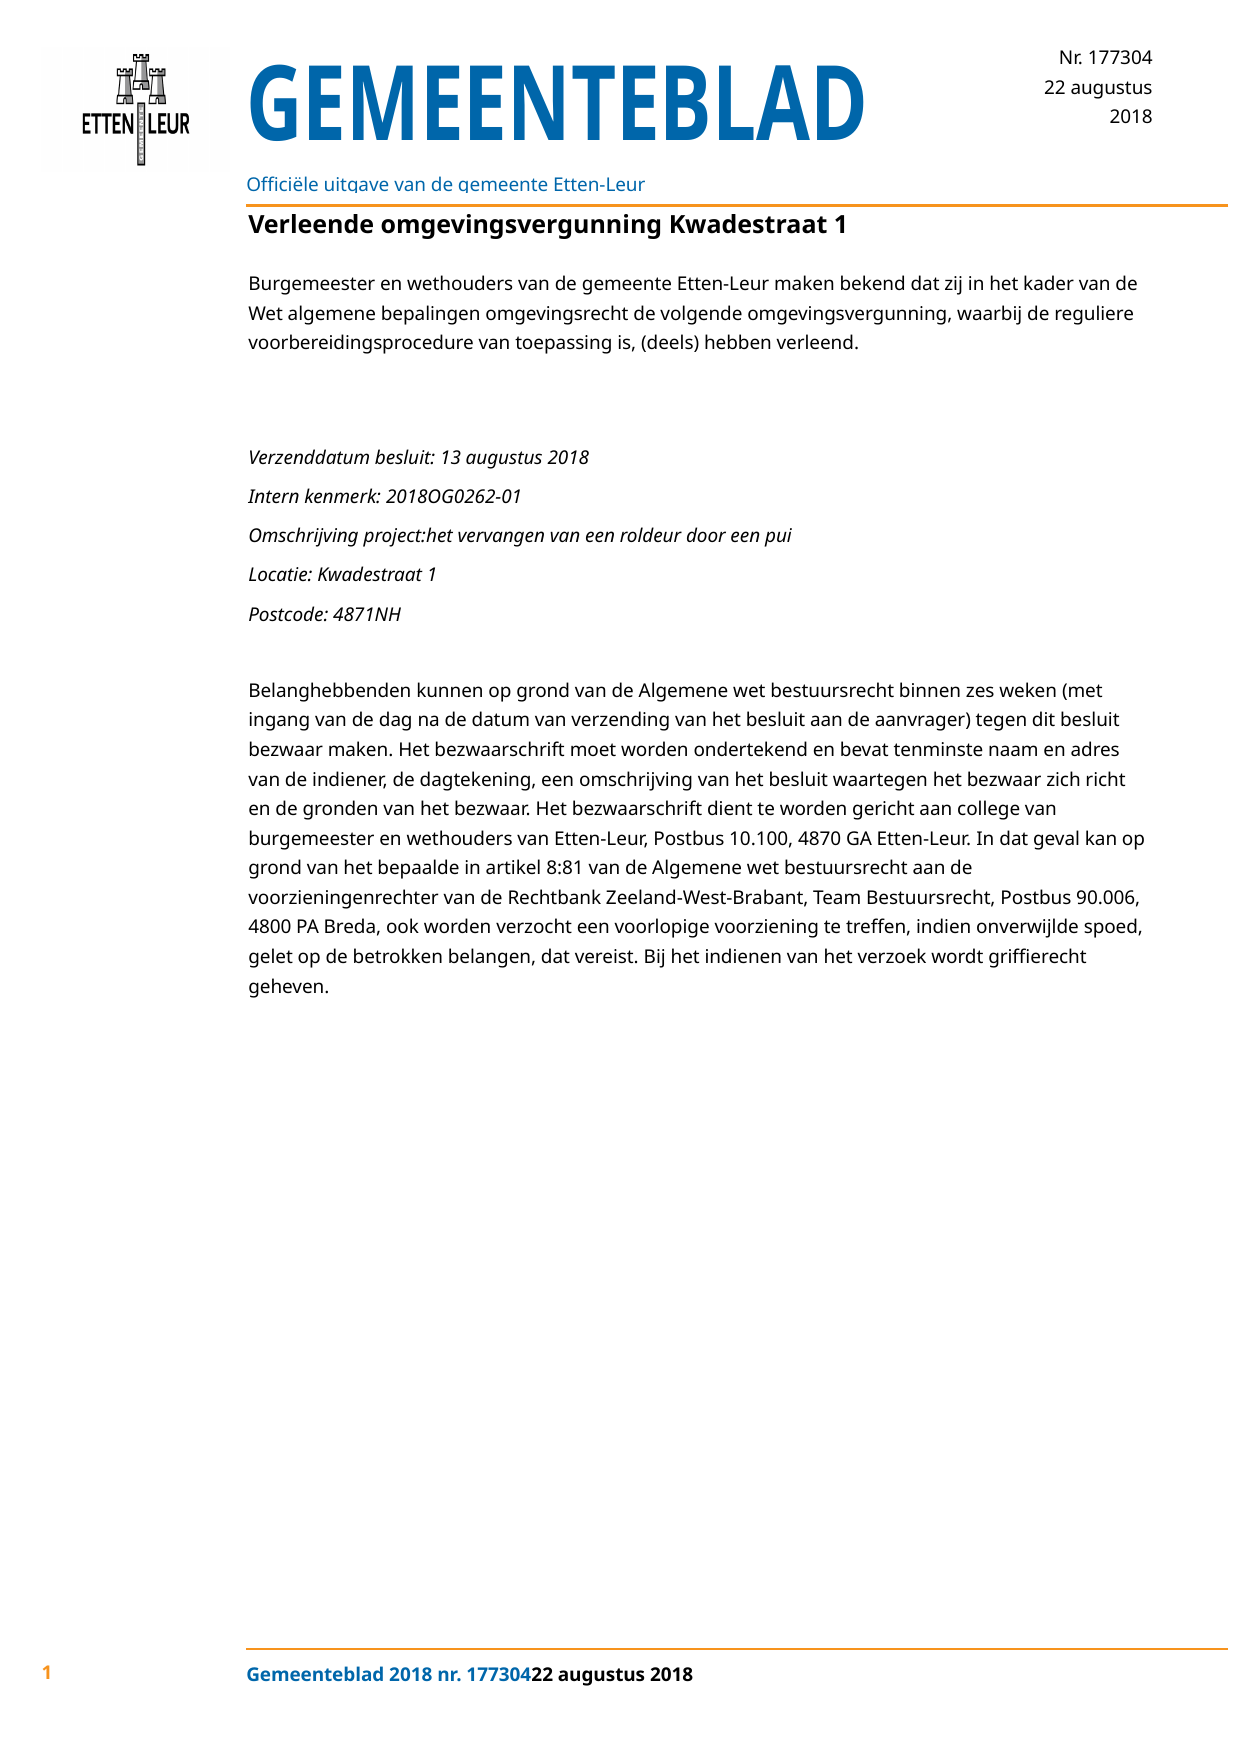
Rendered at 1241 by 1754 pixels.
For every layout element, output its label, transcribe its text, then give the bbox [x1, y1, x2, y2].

text Verleende omgevingsvergunning Kwadestraat 1 [248, 207, 1152, 241]
text Postcode: 4871NH [248, 601, 1152, 627]
text Burgemeester en wethouders van de gemeente Etten-Leur maken bekend dat zij in het kader van de Wet algemene bepalingen omgevingsrecht de volgende omgevingsvergunning, waarbij de reguliere voorbereidingsprocedure van toepassing is, (deels) hebben verleend. [248, 270, 1152, 355]
text Omschrijving project:het vervangen van een roldeur door een pui [248, 522, 1152, 548]
text Verzenddatum besluit: 13 augustus 2018 [248, 444, 1152, 469]
text Locatie: Kwadestraat 1 [248, 562, 1152, 587]
picture [41, 47, 231, 172]
text Intern kenmerk: 2018OG0262-01 [248, 483, 1152, 509]
text Belanghebbenden kunnen op grond van de Algemene wet bestuursrecht binnen zes weken (met ingang van de dag na de datum van verzending van het besluit aan de aanvrager) tegen dit besluit bezwaar maken. Het bezwaarschrift moet worden ondertekend en bevat tenminste naam en adres van de indiener, de dagtekening, een omschrijving van het besluit waartegen het bezwaar zich richt en de gronden van het bezwaar. Het bezwaarschrift dient te worden gericht aan college van burgemeester en wethouders van Etten-Leur, Postbus 10.100, 4870 GA Etten-Leur. In dat geval kan op grond van het bepaalde in artikel 8:81 van de Algemene wet bestuursrecht aan de voorzieningenrechter van de Rechtbank Zeeland-West-Brabant, Team Bestuursrecht, Postbus 90.006, 4800 PA Breda, ook worden verzocht een voorlopige voorziening te treffen, indien onverwijlde spoed, gelet op de betrokken belangen, dat vereist. Bij het indienen van het verzoek wordt griffierecht geheven. [248, 677, 1152, 999]
